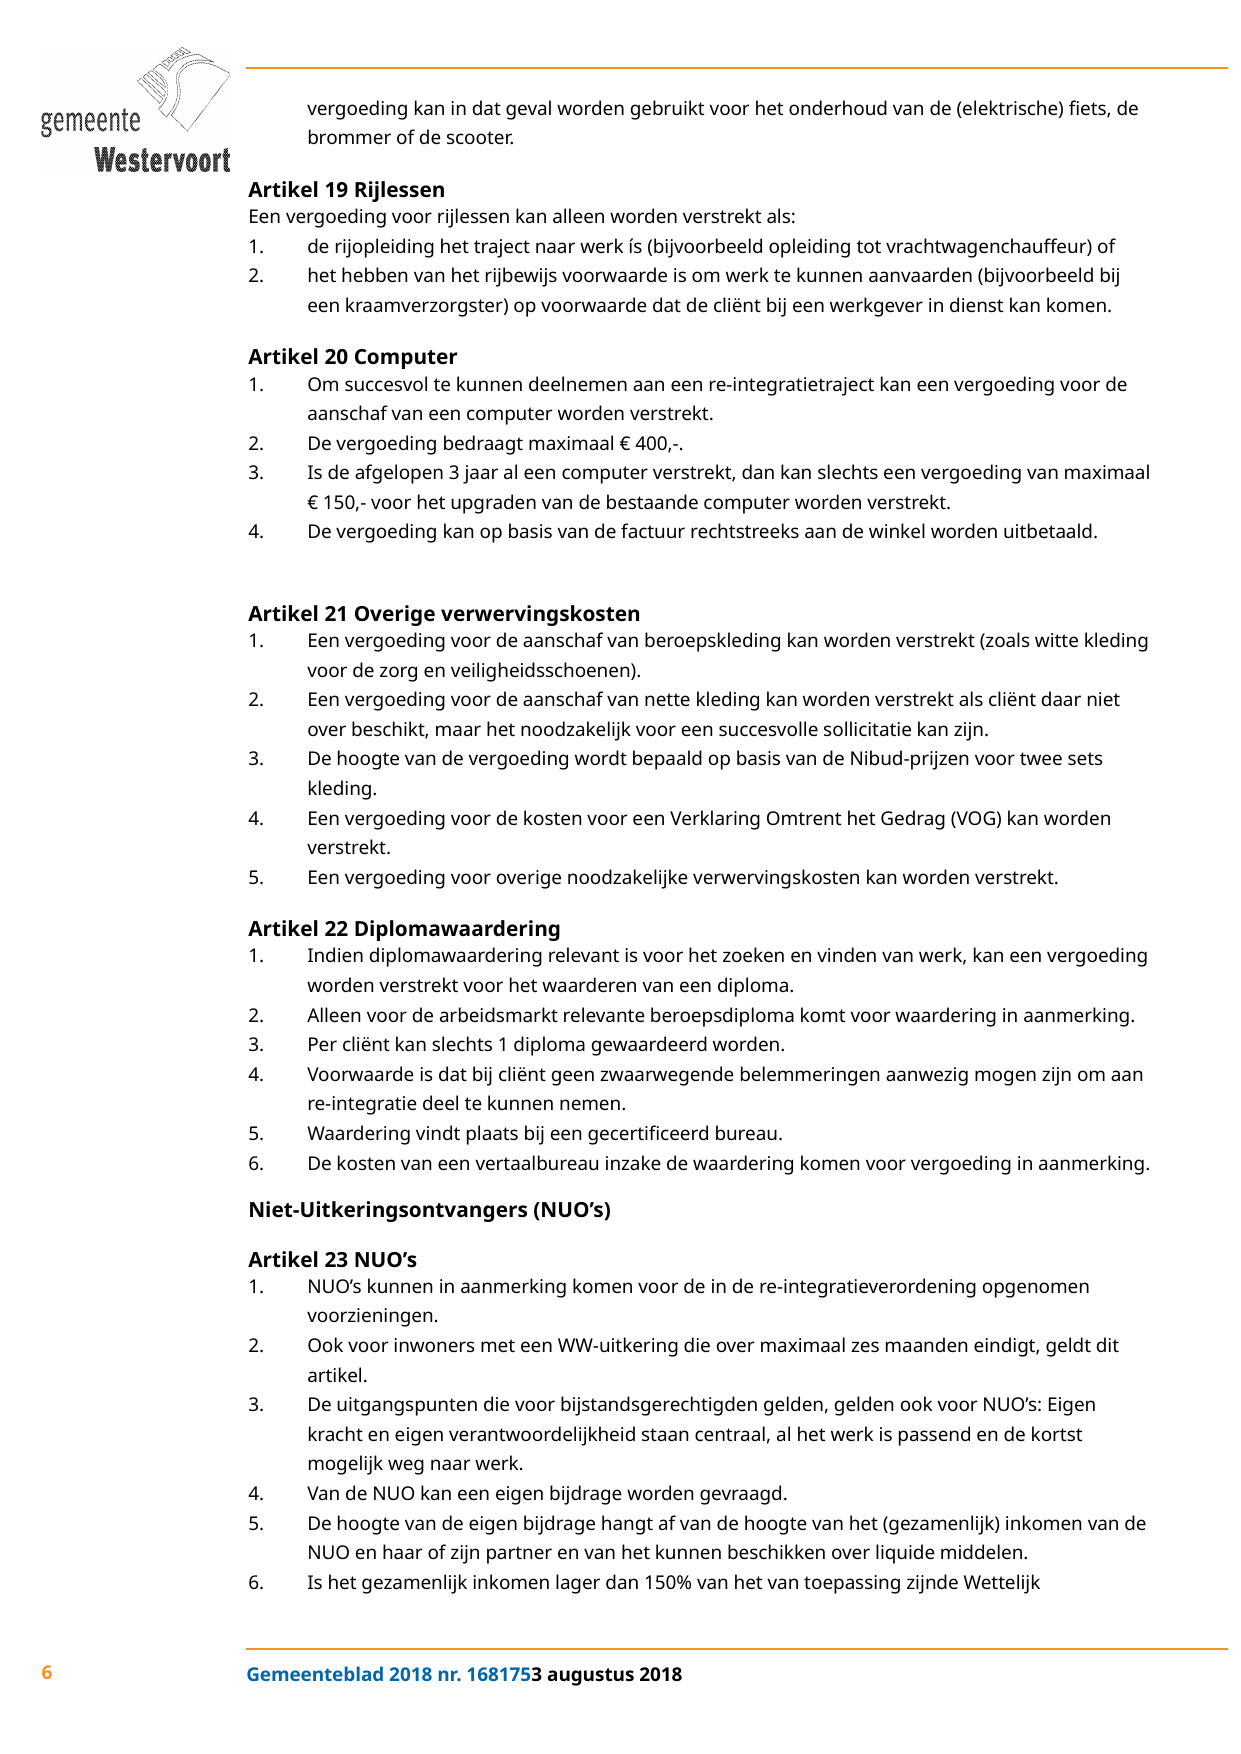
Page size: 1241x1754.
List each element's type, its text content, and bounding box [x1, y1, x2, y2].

list de rijopleiding het traject naar werk ís (bijvoorbeeld opleiding tot vrachtwagenchauffeur) of [248, 233, 1152, 258]
list Is het gezamenlijk inkomen lager dan 150% van het van toepassing zijnde Wettelijk [248, 1569, 1152, 1595]
list Een vergoeding voor overige noodzakelijke verwervingskosten kan worden verstrekt. [248, 864, 1152, 889]
text Niet-Uitkeringsontvangers (NUO’s) [248, 1195, 1152, 1224]
list Een vergoeding voor de aanschaf van nette kleding kan worden verstrekt als cliënt daar niet over beschikt, maar het noodzakelijk voor een succesvolle sollicitatie kan zijn. [248, 686, 1152, 742]
list De vergoeding bedraagt maximaal € 400,-. [248, 430, 1152, 456]
list Een vergoeding voor de kosten voor een Verklaring Omtrent het Gedrag (VOG) kan worden verstrekt. [248, 805, 1152, 860]
list De hoogte van de vergoeding wordt bepaald op basis van de Nibud-prijzen voor twee sets kleding. [248, 746, 1152, 801]
text Artikel 22 Diplomawaardering [248, 914, 1152, 943]
list vergoeding kan in dat geval worden gebruikt voor het onderhoud van de (elektrische) fiets, de brommer of de scooter. [248, 95, 1152, 150]
list NUO’s kunnen in aanmerking komen voor de in de re-integratieverordening opgenomen voorzieningen. [248, 1273, 1152, 1328]
list Voorwaarde is dat bij cliënt geen zwaarwegende belemmeringen aanwezig mogen zijn om aan re-integratie deel te kunnen nemen. [248, 1061, 1152, 1116]
list De kosten van een vertaalbureau inzake de waardering komen voor vergoeding in aanmerking. [248, 1150, 1152, 1176]
text Artikel 23 NUO’s [248, 1245, 1152, 1273]
list Van de NUO kan een eigen bijdrage worden gevraagd. [248, 1480, 1152, 1506]
list De vergoeding kan op basis van de factuur rechtstreeks aan de winkel worden uitbetaald. [248, 519, 1152, 544]
list De uitgangspunten die voor bijstandsgerechtigden gelden, gelden ook voor NUO’s: Eigen kracht en eigen verantwoordelijkheid staan centraal, al het werk is passend en de kortst mogelijk weg naar werk. [248, 1391, 1152, 1476]
text Artikel 19 Rijlessen [248, 175, 1152, 203]
list Ook voor inwoners met een WW-uitkering die over maximaal zes maanden eindigt, geldt dit artikel. [248, 1332, 1152, 1388]
list Om succesvol te kunnen deelnemen aan een re-integratietraject kan een vergoeding voor de aanschaf van een computer worden verstrekt. [248, 371, 1152, 426]
list Per cliënt kan slechts 1 diploma gewaardeerd worden. [248, 1031, 1152, 1057]
text Artikel 21 Overige verwervingskosten [248, 599, 1152, 627]
list De hoogte van de eigen bijdrage hangt af van de hoogte van het (gezamenlijk) inkomen van de NUO en haar of zijn partner en van het kunnen beschikken over liquide middelen. [248, 1510, 1152, 1565]
text Artikel 20 Computer [248, 342, 1152, 371]
list Indien diplomawaardering relevant is voor het zoeken en vinden van werk, kan een vergoeding worden verstrekt voor het waarderen van een diploma. [248, 943, 1152, 998]
list Alleen voor de arbeidsmarkt relevante beroepsdiploma komt voor waardering in aanmerking. [248, 1002, 1152, 1028]
list het hebben van het rijbewijs voorwaarde is om werk te kunnen aanvaarden (bijvoorbeeld bij een kraamverzorgster) op voorwaarde dat de cliënt bij een werkgever in dienst kan komen. [248, 262, 1152, 318]
list Een vergoeding voor de aanschaf van beroepskleding kan worden verstrekt (zoals witte kleding voor de zorg en veiligheidsschoenen). [248, 627, 1152, 682]
text Een vergoeding voor rijlessen kan alleen worden verstrekt als: [248, 203, 1152, 229]
list Waardering vindt plaats bij een gecertificeerd bureau. [248, 1120, 1152, 1146]
picture [41, 47, 231, 172]
list Is de afgelopen 3 jaar al een computer verstrekt, dan kan slechts een vergoeding van maximaal € 150,- voor het upgraden van de bestaande computer worden verstrekt. [248, 459, 1152, 515]
